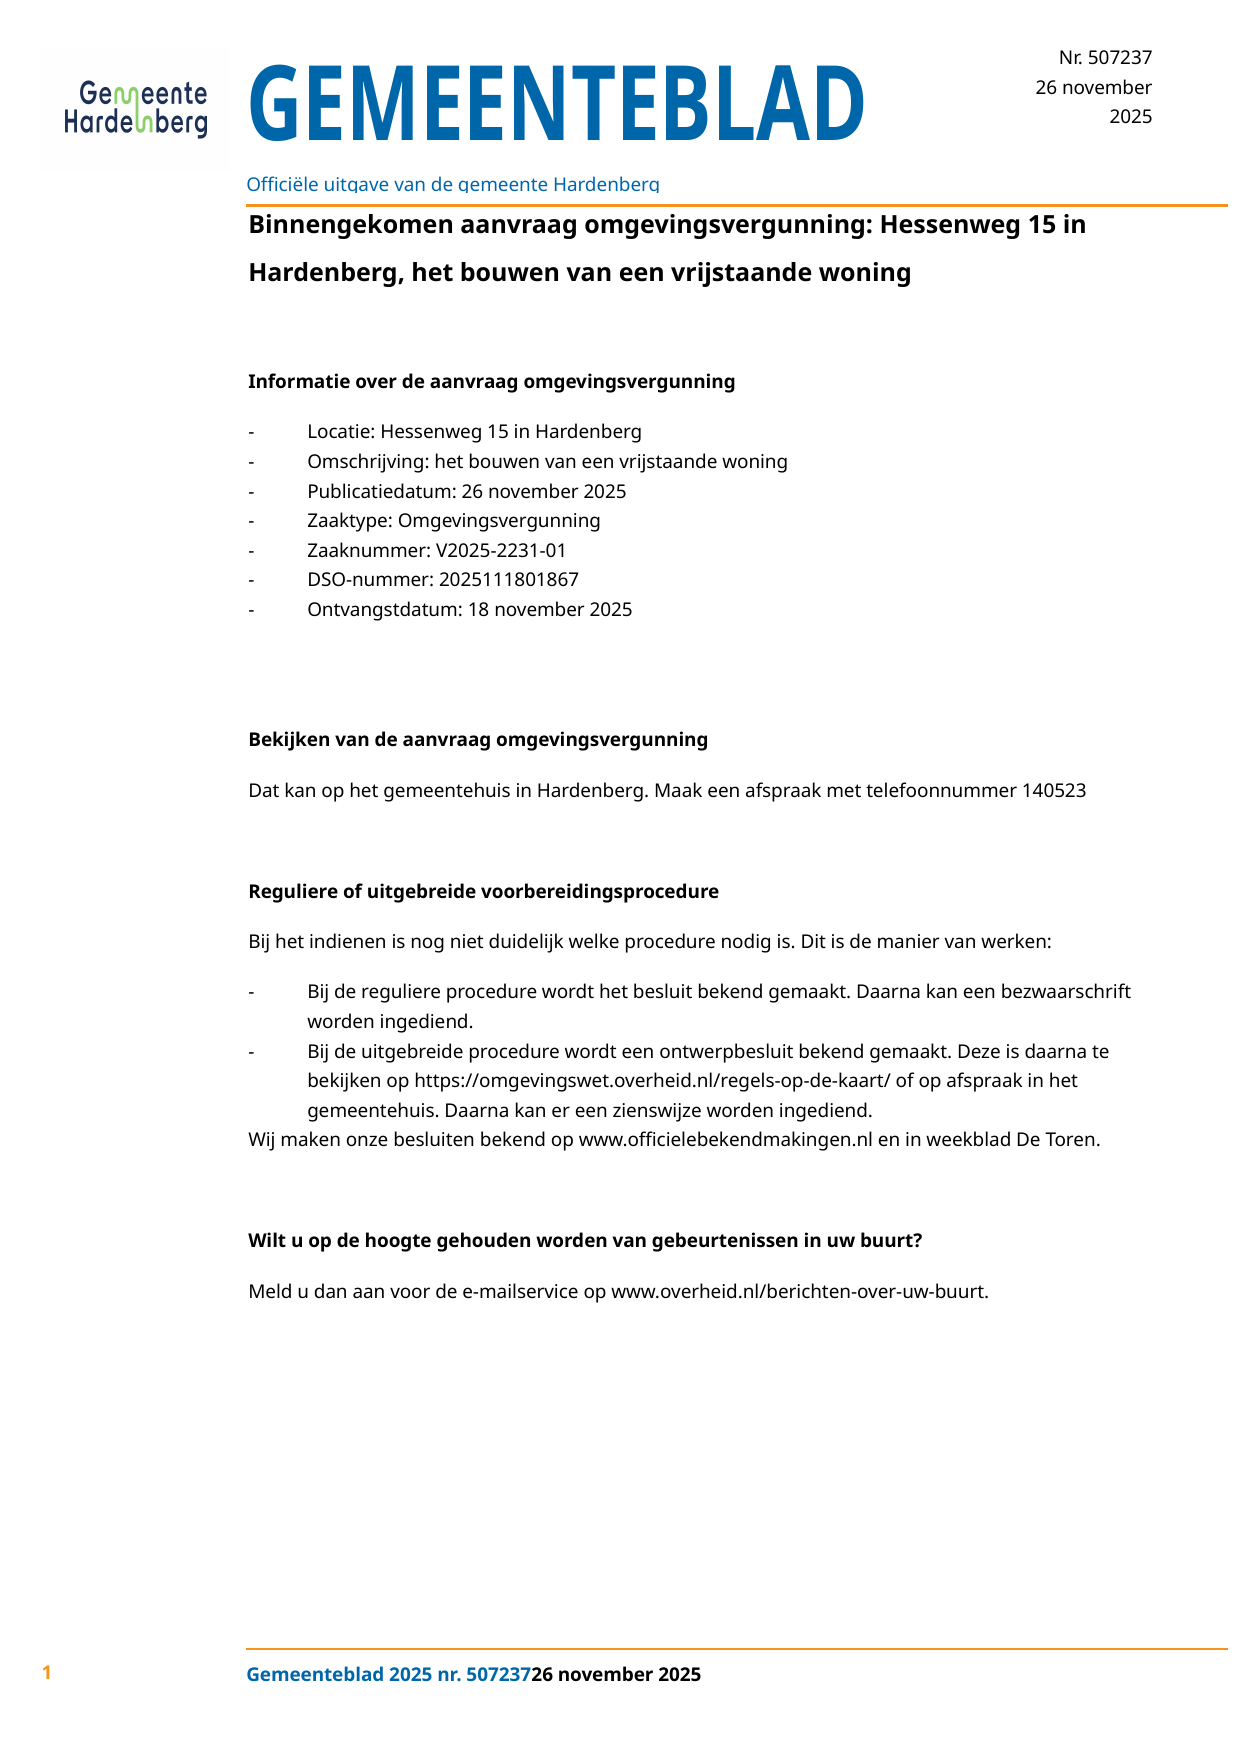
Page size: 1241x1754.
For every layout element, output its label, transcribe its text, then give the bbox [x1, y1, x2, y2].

list Bij de uitgebreide procedure wordt een ontwerpbesluit bekend gemaakt. Deze is daarna te bekijken op https://omgevingswet.overheid.nl/regels-op-de-kaart/ of op afspraak in het gemeentehuis. Daarna kan er een zienswijze worden ingediend. [248, 1038, 1152, 1123]
list Zaaktype: Omgevingsvergunning [248, 507, 1152, 533]
list Omschrijving: het bouwen van een vrijstaande woning [248, 448, 1152, 474]
list Locatie: Hessenweg 15 in Hardenberg [248, 419, 1152, 444]
list Ontvangstdatum: 18 november 2025 [248, 596, 1152, 622]
list Bij de reguliere procedure wordt het besluit bekend gemaakt. Daarna kan een bezwaarschrift worden ingediend. [248, 979, 1152, 1034]
text Dat kan op het gemeentehuis in Hardenberg. Maak een afspraak met telefoonnummer 140523 [248, 777, 1152, 803]
list Publicatiedatum: 26 november 2025 [248, 478, 1152, 504]
text Meld u dan aan voor de e-mailservice op www.overheid.nl/berichten-over-uw-buurt. [248, 1278, 1152, 1304]
text Bij het indienen is nog niet duidelijk welke procedure nodig is. Dit is de manier van werken: [248, 928, 1152, 954]
text Wilt u op de hoogte gehouden worden van gebeurtenissen in uw buurt? [248, 1227, 1152, 1253]
text Bekijken van de aanvraag omgevingsvergunning [248, 727, 1152, 752]
text Informatie over de aanvraag omgevingsvergunning [248, 368, 1152, 394]
text Binnengekomen aanvraag omgevingsvergunning: Hessenweg 15 in Hardenberg, het bouwen van een vrijstaande woning [248, 207, 1152, 288]
text Reguliere of uitgebreide voorbereidingsprocedure [248, 878, 1152, 904]
list Zaaknummer: V2025-2231-01 [248, 537, 1152, 563]
list DSO-nummer: 2025111801867 [248, 567, 1152, 592]
picture [41, 47, 231, 172]
text Wij maken onze besluiten bekend op www.officielebekendmakingen.nl en in weekblad De Toren. [248, 1127, 1152, 1152]
